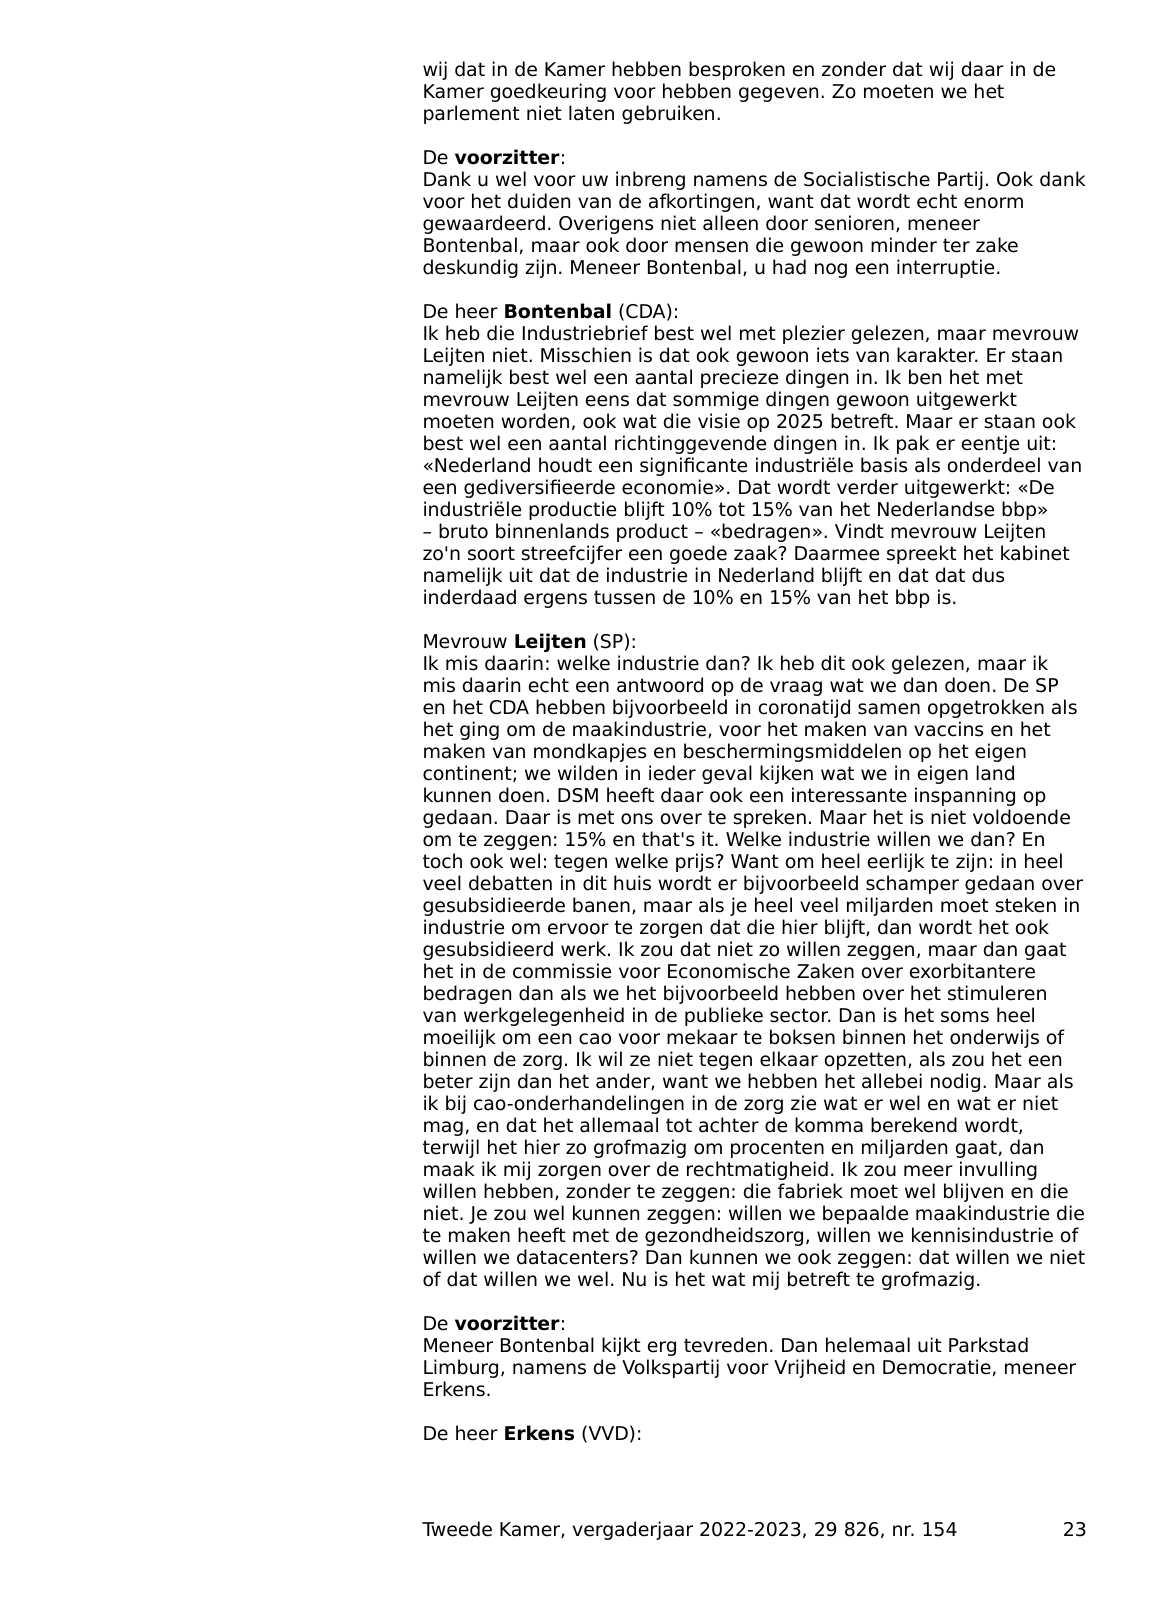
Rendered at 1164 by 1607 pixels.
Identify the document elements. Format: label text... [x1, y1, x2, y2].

text wij dat in de Kamer hebben besproken en zonder dat wij daar in de Kamer goedkeuring voor hebben gegeven. Zo moeten we het parlement niet laten gebruiken. [422, 59, 1087, 125]
text Dank u wel voor uw inbreng namens de Socialistische Partij. Ook dank voor het duiden van de afkortingen, want dat wordt echt enorm gewaardeerd. Overigens niet alleen door senioren, meneer Bontenbal, maar ook door mensen die gewoon minder ter zake deskundig zijn. Meneer Bontenbal, u had nog een interruptie. [422, 169, 1087, 279]
text Meneer Bontenbal kijkt erg tevreden. Dan helemaal uit Parkstad Limburg, namens de Volkspartij voor Vrijheid en Democratie, meneer Erkens. [422, 1335, 1087, 1401]
text De heer Erkens (VVD): [422, 1423, 1087, 1445]
text Ik heb die Industriebrief best wel met plezier gelezen, maar mevrouw Leijten niet. Misschien is dat ook gewoon iets van karakter. Er staan namelijk best wel een aantal precieze dingen in. Ik ben het met mevrouw Leijten eens dat sommige dingen gewoon uitgewerkt moeten worden, ook wat die visie op 2025 betreft. Maar er staan ook best wel een aantal richtinggevende dingen in. Ik pak er eentje uit: «Nederland houdt een significante industriële basis als onderdeel van een gediversifieerde economie». Dat wordt verder uitgewerkt: «De industriële productie blijft 10% tot 15% van het Nederlandse bbp» – bruto binnenlands product – «bedragen». Vindt mevrouw Leijten zo'n soort streefcijfer een goede zaak? Daarmee spreekt het kabinet namelijk uit dat de industrie in Nederland blijft en dat dat dus inderdaad ergens tussen de 10% en 15% van het bbp is. [422, 323, 1087, 609]
text Mevrouw Leijten (SP): [422, 631, 1087, 653]
text Ik mis daarin: welke industrie dan? Ik heb dit ook gelezen, maar ik mis daarin echt een antwoord op de vraag wat we dan doen. De SP en het CDA hebben bijvoorbeeld in coronatijd samen opgetrokken als het ging om de maakindustrie, voor het maken van vaccins en het maken van mondkapjes en beschermingsmiddelen op het eigen continent; we wilden in ieder geval kijken wat we in eigen land kunnen doen. DSM heeft daar ook een interessante inspanning op gedaan. Daar is met ons over te spreken. Maar het is niet voldoende om te zeggen: 15% en that's it. Welke industrie willen we dan? En toch ook wel: tegen welke prijs? Want om heel eerlijk te zijn: in heel veel debatten in dit huis wordt er bijvoorbeeld schamper gedaan over gesubsidieerde banen, maar als je heel veel miljarden moet steken in industrie om ervoor te zorgen dat die hier blijft, dan wordt het ook gesubsidieerd werk. Ik zou dat niet zo willen zeggen, maar dan gaat het in de commissie voor Economische Zaken over exorbitantere bedragen dan als we het bijvoorbeeld hebben over het stimuleren van werkgelegenheid in de publieke sector. Dan is het soms heel moeilijk om een cao voor mekaar te boksen binnen het onderwijs of binnen de zorg. Ik wil ze niet tegen elkaar opzetten, als zou het een beter zijn dan het ander, want we hebben het allebei nodig. Maar als ik bij cao-onderhandelingen in de zorg zie wat er wel en wat er niet mag, en dat het allemaal tot achter de komma berekend wordt, terwijl het hier zo grofmazig om procenten en miljarden gaat, dan maak ik mij zorgen over de rechtmatigheid. Ik zou meer invulling willen hebben, zonder te zeggen: die fabriek moet wel blijven en die niet. Je zou wel kunnen zeggen: willen we bepaalde maakindustrie die te maken heeft met de gezondheidszorg, willen we kennisindustrie of willen we datacenters? Dan kunnen we ook zeggen: dat willen we niet of dat willen we wel. Nu is het wat mij betreft te grofmazig. [422, 653, 1087, 1291]
text De voorzitter: [422, 147, 1087, 169]
text De heer Bontenbal (CDA): [422, 301, 1087, 323]
text De voorzitter: [422, 1313, 1087, 1335]
